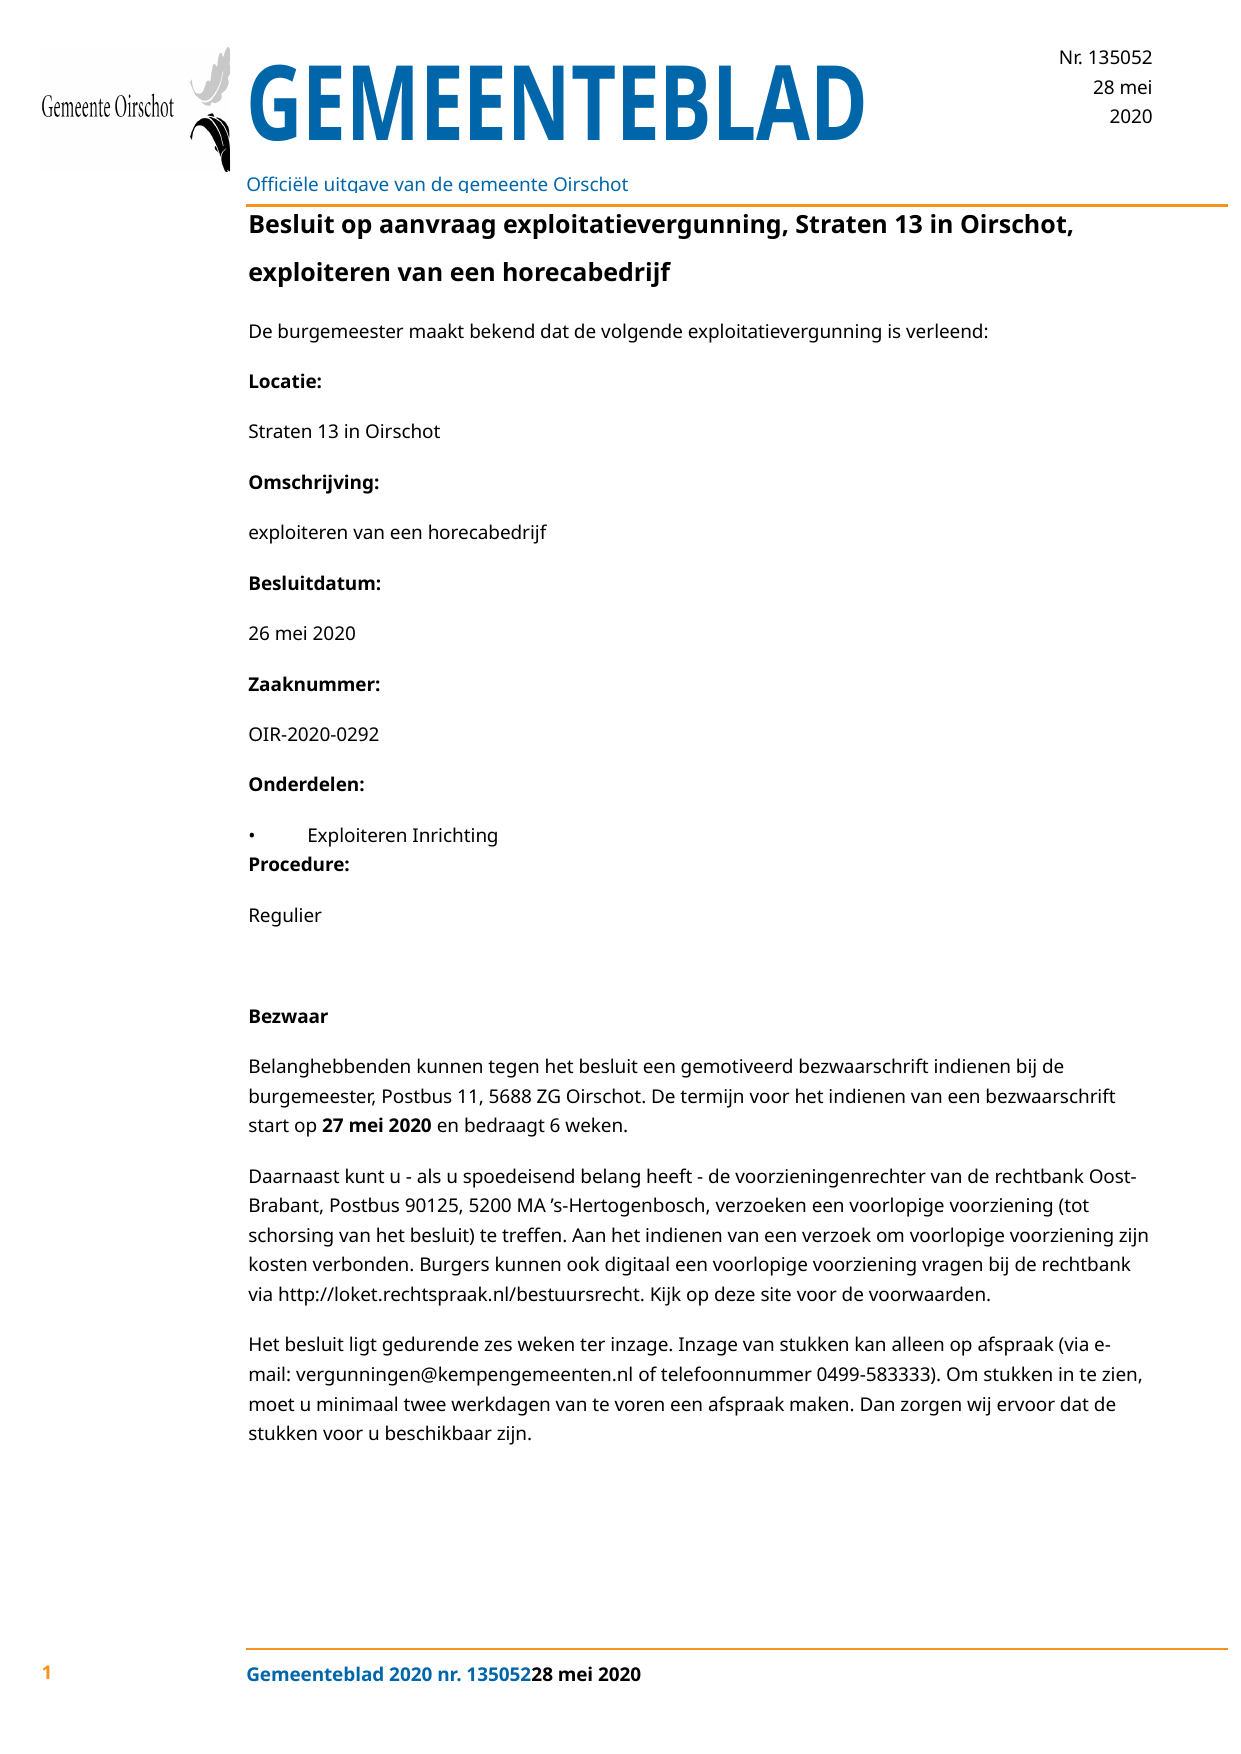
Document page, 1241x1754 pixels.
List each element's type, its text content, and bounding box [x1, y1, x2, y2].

text Besluit op aanvraag exploitatievergunning, Straten 13 in Oirschot, exploiteren van een horecabedrijf [248, 207, 1152, 288]
text De burgemeester maakt bekend dat de volgende exploitatievergunning is verleend: [248, 318, 1152, 344]
text Zaaknummer: [248, 671, 1152, 697]
text Besluitdatum: [248, 570, 1152, 596]
text Bezwaar [248, 1003, 1152, 1029]
list Exploiteren Inrichting [248, 822, 1152, 848]
text Regulier [248, 902, 1152, 928]
text Daarnaast kunt u - als u spoedeisend belang heeft - de voorzieningenrechter van de rechtbank Oost-Brabant, Postbus 90125, 5200 MA ’s-Hertogenbosch, verzoeken een voorlopige voorziening (tot schorsing van het besluit) te treffen. Aan het indienen van een verzoek om voorlopige voorziening zijn kosten verbonden. Burgers kunnen ook digitaal een voorlopige voorziening vragen bij de rechtbank via http://loket.rechtspraak.nl/bestuursrecht. Kijk op deze site voor de voorwaarden. [248, 1163, 1152, 1307]
text Procedure: [248, 852, 1152, 877]
text Het besluit ligt gedurende zes weken ter inzage. Inzage van stukken kan alleen op afspraak (via e-mail: vergunningen@kempengemeenten.nl of telefoonnummer 0499-583333). Om stukken in te zien, moet u minimaal twee werkdagen van te voren een afspraak maken. Dan zorgen wij ervoor dat de stukken voor u beschikbaar zijn. [248, 1332, 1152, 1446]
text Locatie: [248, 368, 1152, 394]
text Belanghebbenden kunnen tegen het besluit een gemotiveerd bezwaarschrift indienen bij de burgemeester, Postbus 11, 5688 ZG Oirschot. De termijn voor het indienen van een bezwaarschrift start op 27 mei 2020 en bedraagt 6 weken. [248, 1053, 1152, 1138]
picture [41, 47, 231, 172]
text OIR-2020-0292 [248, 721, 1152, 747]
text Onderdelen: [248, 772, 1152, 797]
text Omschrijving: [248, 469, 1152, 495]
text Straten 13 in Oirschot [248, 419, 1152, 444]
text 26 mei 2020 [248, 620, 1152, 646]
text exploiteren van een horecabedrijf [248, 519, 1152, 545]
